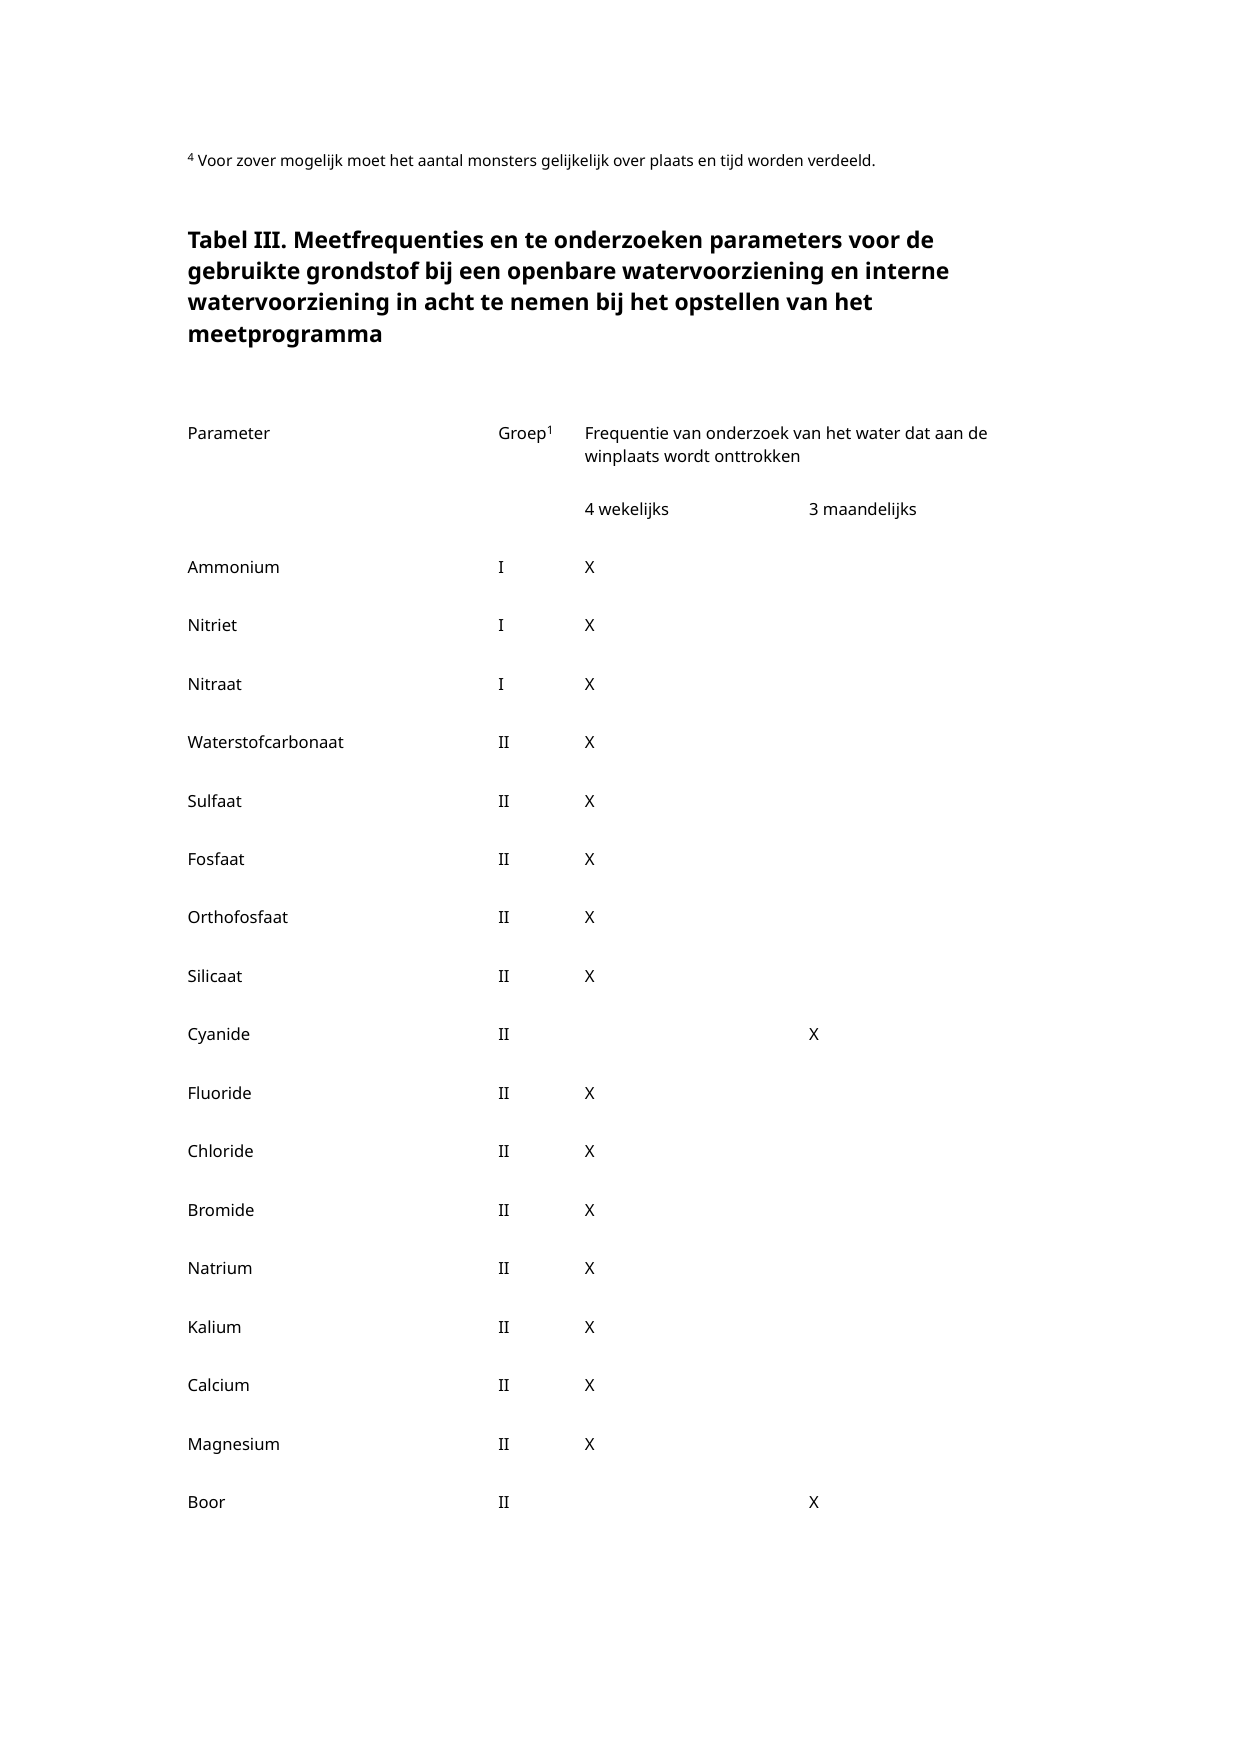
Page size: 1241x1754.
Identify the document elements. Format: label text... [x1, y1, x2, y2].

table_cell [809, 673, 1053, 731]
table_cell [498, 497, 584, 556]
table_cell Fluoride [188, 1081, 498, 1140]
table_cell [809, 614, 1053, 672]
table_cell Fosfaat [188, 848, 498, 906]
table_cell [809, 1432, 1053, 1491]
table_cell II [498, 789, 584, 848]
table_cell X [585, 1081, 809, 1140]
table_cell X [585, 731, 809, 789]
table_cell X [585, 1315, 809, 1374]
table_cell X [585, 789, 809, 848]
table_cell [585, 1023, 809, 1081]
table_cell [809, 1140, 1053, 1198]
table_cell [809, 1374, 1053, 1432]
table_cell II [498, 1315, 584, 1374]
text 4 Voor zover mogelijk moet het aantal monsters gelijkelijk over plaats en tijd worden verdeeld. [187, 150, 1053, 171]
table_cell Cyanide [188, 1023, 498, 1081]
table_header Groep1 [498, 422, 584, 497]
table_cell [809, 1257, 1053, 1315]
table_cell X [585, 848, 809, 906]
table_cell II [498, 1023, 584, 1081]
table_cell [188, 497, 498, 556]
table_cell Magnesium [188, 1432, 498, 1491]
table_cell [809, 731, 1053, 789]
table_cell II [498, 965, 584, 1023]
table_header Parameter [188, 422, 498, 497]
table_cell [809, 789, 1053, 848]
table_cell Nitraat [188, 673, 498, 731]
table_cell [809, 1198, 1053, 1257]
table_cell X [585, 1374, 809, 1432]
table_cell Calcium [188, 1374, 498, 1432]
table_cell II [498, 1140, 584, 1198]
table_cell X [585, 614, 809, 672]
table_cell [585, 1491, 809, 1549]
table_cell X [585, 673, 809, 731]
table_header Frequentie van onderzoek van het water dat aan de winplaats wordt onttrokken [585, 422, 1053, 497]
table_cell Sulfaat [188, 789, 498, 848]
table_cell X [585, 965, 809, 1023]
table_cell [809, 965, 1053, 1023]
table_cell X [809, 1023, 1053, 1081]
table_cell 3 maandelijks [809, 497, 1053, 556]
table_cell [809, 556, 1053, 614]
table_cell X [809, 1491, 1053, 1549]
table_cell Kalium [188, 1315, 498, 1374]
table_cell II [498, 1257, 584, 1315]
table_cell X [585, 1140, 809, 1198]
table_cell Boor [188, 1491, 498, 1549]
table_cell Ammonium [188, 556, 498, 614]
table_cell II [498, 1491, 584, 1549]
table_cell [809, 1081, 1053, 1140]
table_cell X [585, 556, 809, 614]
subtitle Tabel III. Meetfrequenties en te onderzoeken parameters voor de gebruikte grondstof bij een openbare watervoorziening en interne watervoorziening in acht te nemen bij het opstellen van het meetprogramma [187, 224, 1053, 349]
table_cell Silicaat [188, 965, 498, 1023]
table_cell II [498, 731, 584, 789]
table_cell X [585, 1257, 809, 1315]
table_cell Chloride [188, 1140, 498, 1198]
table_cell II [498, 906, 584, 964]
table_cell II [498, 1432, 584, 1491]
table_cell II [498, 1374, 584, 1432]
table_cell Waterstofcarbonaat [188, 731, 498, 789]
table_cell [809, 906, 1053, 964]
table_cell [809, 848, 1053, 906]
table_cell X [585, 1198, 809, 1257]
table_cell Natrium [188, 1257, 498, 1315]
table_cell 4 wekelijks [585, 497, 809, 556]
table_cell Orthofosfaat [188, 906, 498, 964]
table_cell I [498, 673, 584, 731]
table_cell X [585, 906, 809, 964]
table_cell I [498, 556, 584, 614]
table_cell Nitriet [188, 614, 498, 672]
table_cell II [498, 1198, 584, 1257]
table_cell Bromide [188, 1198, 498, 1257]
table_cell [809, 1315, 1053, 1374]
table_cell X [585, 1432, 809, 1491]
table_cell I [498, 614, 584, 672]
table_cell II [498, 848, 584, 906]
table_cell II [498, 1081, 584, 1140]
